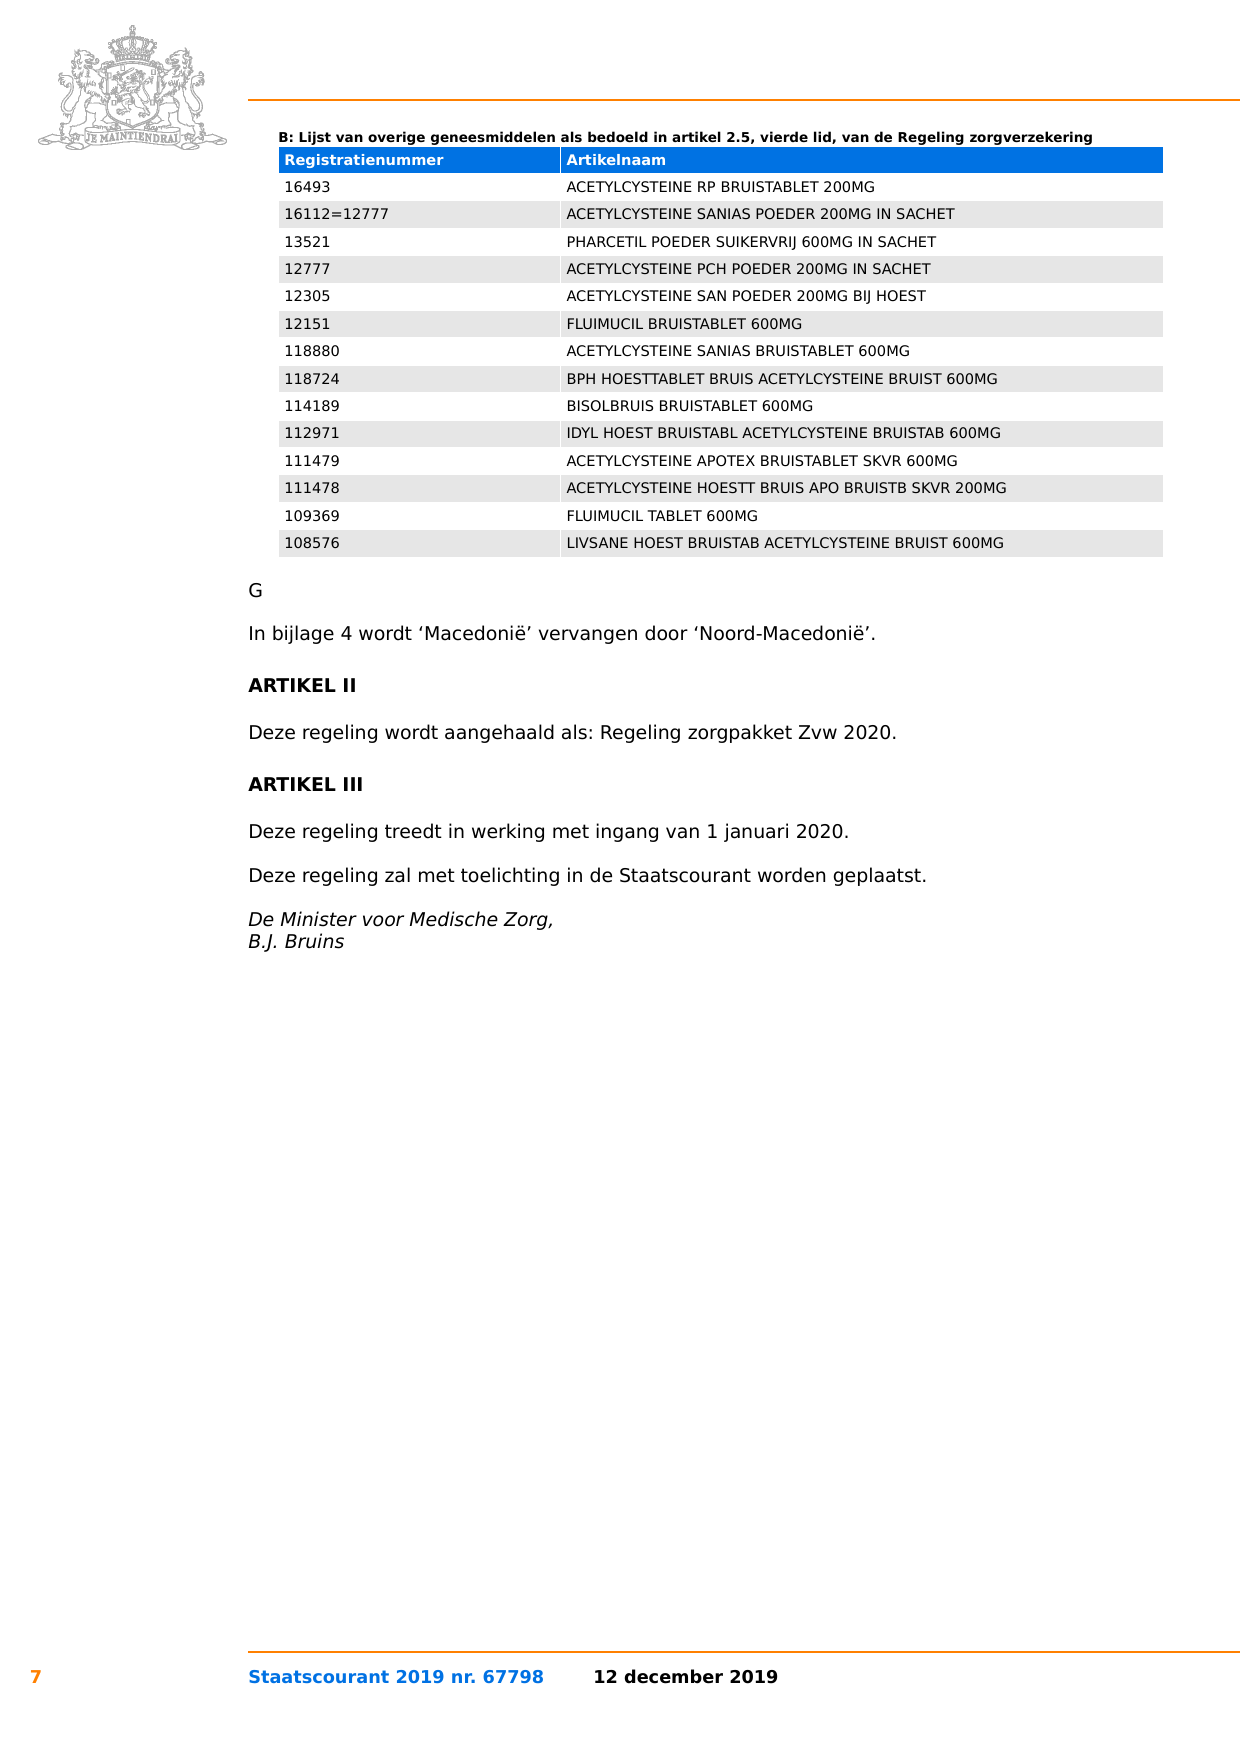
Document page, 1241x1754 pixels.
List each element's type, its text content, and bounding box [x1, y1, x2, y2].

text Deze regeling zal met toelichting in de Staatscourant worden geplaatst. [248, 865, 1163, 887]
table_cell PHARCETIL POEDER SUIKERVRIJ 600MG IN SACHET [561, 229, 1163, 255]
table_cell ACETYLCYSTEINE SANIAS BRUISTABLET 600MG [561, 339, 1163, 365]
table_cell ACETYLCYSTEINE PCH POEDER 200MG IN SACHET [561, 256, 1163, 283]
table_cell ACETYLCYSTEINE SAN POEDER 200MG BIJ HOEST [561, 284, 1163, 310]
text Deze regeling wordt aangehaald als: Regeling zorgpakket Zvw 2020. [248, 722, 1163, 744]
table_cell 12777 [279, 256, 560, 283]
table_cell FLUIMUCIL TABLET 600MG [561, 503, 1163, 529]
table_cell 111478 [279, 475, 560, 502]
table_cell 118880 [279, 339, 560, 365]
table_cell FLUIMUCIL BRUISTABLET 600MG [561, 311, 1163, 337]
table_cell Artikelnaam [561, 147, 1163, 173]
table_cell IDYL HOEST BRUISTABL ACETYLCYSTEINE BRUISTAB 600MG [561, 421, 1163, 447]
table_cell Registratienummer [279, 147, 560, 173]
subtitle ARTIKEL II [248, 675, 1163, 697]
text Deze regeling treedt in werking met ingang van 1 januari 2020. [248, 821, 1163, 843]
table_cell ACETYLCYSTEINE RP BRUISTABLET 200MG [561, 174, 1163, 200]
table_cell ACETYLCYSTEINE APOTEX BRUISTABLET SKVR 600MG [561, 448, 1163, 474]
picture [38, 25, 227, 150]
table_cell 16493 [279, 174, 560, 200]
table_cell 13521 [279, 229, 560, 255]
table_cell BISOLBRUIS BRUISTABLET 600MG [561, 393, 1163, 419]
table_cell ACETYLCYSTEINE HOESTT BRUIS APO BRUISTB SKVR 200MG [561, 475, 1163, 502]
table_cell 118724 [279, 366, 560, 392]
table_cell ACETYLCYSTEINE SANIAS POEDER 200MG IN SACHET [561, 201, 1163, 228]
table_cell LIVSANE HOEST BRUISTAB ACETYLCYSTEINE BRUIST 600MG [561, 530, 1163, 557]
text G [248, 579, 1163, 601]
table_cell 12305 [279, 284, 560, 310]
table_cell 111479 [279, 448, 560, 474]
table_cell 12151 [279, 311, 560, 337]
table_header B: Lijst van overige geneesmiddelen als bedoeld in artikel 2.5, vierde lid, van de Regeling zorgverzekering [278, 130, 1163, 146]
subtitle ARTIKEL III [248, 774, 1163, 796]
text In bijlage 4 wordt ‘Macedonië’ vervangen door ‘Noord-Macedonië’. [248, 623, 1163, 645]
table_cell 114189 [279, 393, 560, 419]
table_cell 109369 [279, 503, 560, 529]
table_cell 108576 [279, 530, 560, 557]
table_cell 16112=12777 [279, 201, 560, 228]
table_cell 112971 [279, 421, 560, 447]
table_cell BPH HOESTTABLET BRUIS ACETYLCYSTEINE BRUIST 600MG [561, 366, 1163, 392]
text De Minister voor Medische Zorg, B.J. Bruins [248, 909, 1163, 953]
